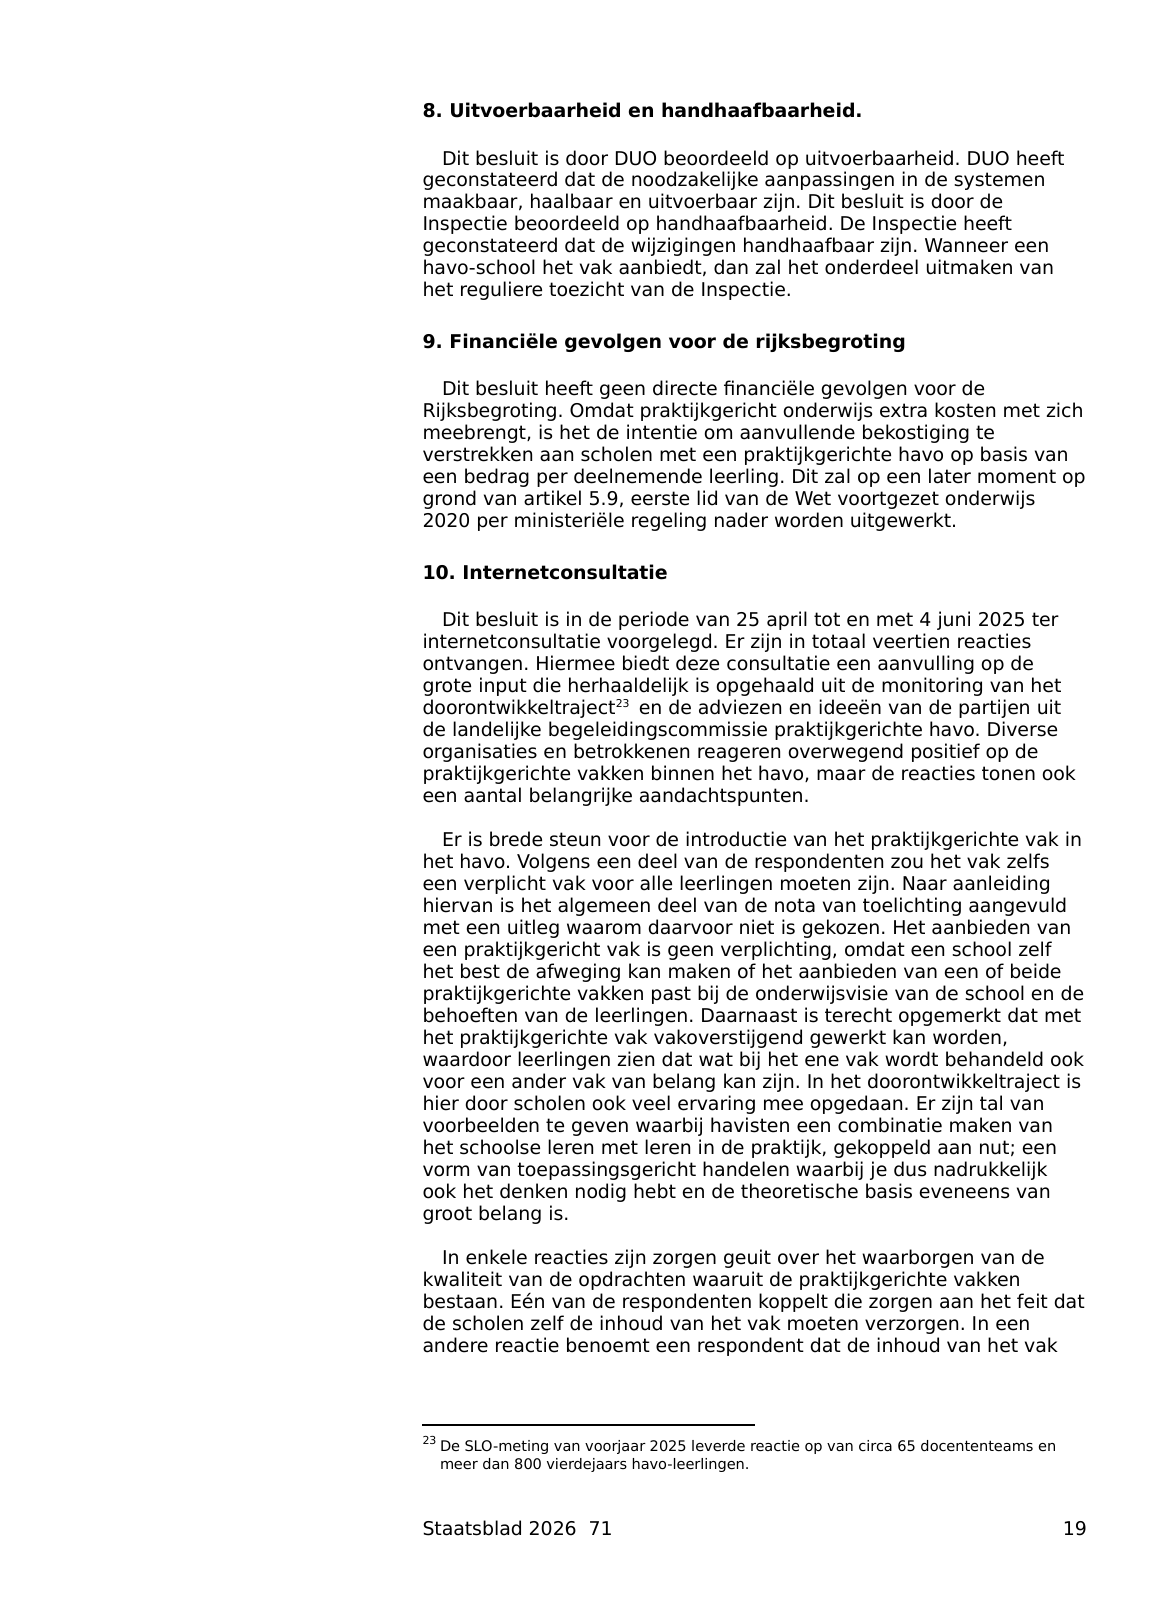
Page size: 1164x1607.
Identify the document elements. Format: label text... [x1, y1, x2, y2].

text De SLO-meting van voorjaar 2025 leverde reactie op van circa 65 docententeams en meer dan 800 vierdejaars havo-leerlingen. [422, 1434, 1087, 1473]
text In enkele reacties zijn zorgen geuit over het waarborgen van de kwaliteit van de opdrachten waaruit de praktijkgerichte vakken bestaan. Eén van de respondenten koppelt die zorgen aan het feit dat de scholen zelf de inhoud van het vak moeten verzorgen. In een andere reactie benoemt een respondent dat de inhoud van het vak [422, 1247, 1087, 1357]
text Dit besluit is in de periode van 25 april tot en met 4 juni 2025 ter internetconsultatie voorgelegd. Er zijn in totaal veertien reacties ontvangen. Hiermee biedt deze consultatie een aanvulling op de grote input die herhaaldelijk is opgehaald uit de monitoring van het doorontwikkeltraject en de adviezen en ideeën van de partijen uit de landelijke begeleidingscommissie praktijkgerichte havo. Diverse organisaties en betrokkenen reageren overwegend positief op de praktijkgerichte vakken binnen het havo, maar de reacties tonen ook een aantal belangrijke aandachtspunten. [422, 609, 1087, 807]
subtitle 9. Financiële gevolgen voor de rijksbegroting [422, 331, 1087, 353]
subtitle 8. Uitvoerbaarheid en handhaafbaarheid. [422, 100, 1087, 122]
subtitle 10. Internetconsultatie [422, 562, 1087, 584]
text Er is brede steun voor de introductie van het praktijkgerichte vak in het havo. Volgens een deel van de respondenten zou het vak zelfs een verplicht vak voor alle leerlingen moeten zijn. Naar aanleiding hiervan is het algemeen deel van de nota van toelichting aangevuld met een uitleg waarom daarvoor niet is gekozen. Het aanbieden van een praktijkgericht vak is geen verplichting, omdat een school zelf het best de afweging kan maken of het aanbieden van een of beide praktijkgerichte vakken past bij de onderwijsvisie van de school en de behoeften van de leerlingen. Daarnaast is terecht opgemerkt dat met het praktijkgerichte vak vakoverstijgend gewerkt kan worden, waardoor leerlingen zien dat wat bij het ene vak wordt behandeld ook voor een ander vak van belang kan zijn. In het doorontwikkeltraject is hier door scholen ook veel ervaring mee opgedaan. Er zijn tal van voorbeelden te geven waarbij havisten een combinatie maken van het schoolse leren met leren in de praktijk, gekoppeld aan nut; een vorm van toepassingsgericht handelen waarbij je dus nadrukkelijk ook het denken nodig hebt en de theoretische basis eveneens van groot belang is. [422, 829, 1087, 1225]
text Dit besluit heeft geen directe financiële gevolgen voor de Rijksbegroting. Omdat praktijkgericht onderwijs extra kosten met zich meebrengt, is het de intentie om aanvullende bekostiging te verstrekken aan scholen met een praktijkgerichte havo op basis van een bedrag per deelnemende leerling. Dit zal op een later moment op grond van artikel 5.9, eerste lid van de Wet voortgezet onderwijs 2020 per ministeriële regeling nader worden uitgewerkt. [422, 378, 1087, 532]
text Dit besluit is door DUO beoordeeld op uitvoerbaarheid. DUO heeft geconstateerd dat de noodzakelijke aanpassingen in de systemen maakbaar, haalbaar en uitvoerbaar zijn. Dit besluit is door de Inspectie beoordeeld op handhaafbaarheid. De Inspectie heeft geconstateerd dat de wijzigingen handhaafbaar zijn. Wanneer een havo-school het vak aanbiedt, dan zal het onderdeel uitmaken van het reguliere toezicht van de Inspectie. [422, 147, 1087, 301]
